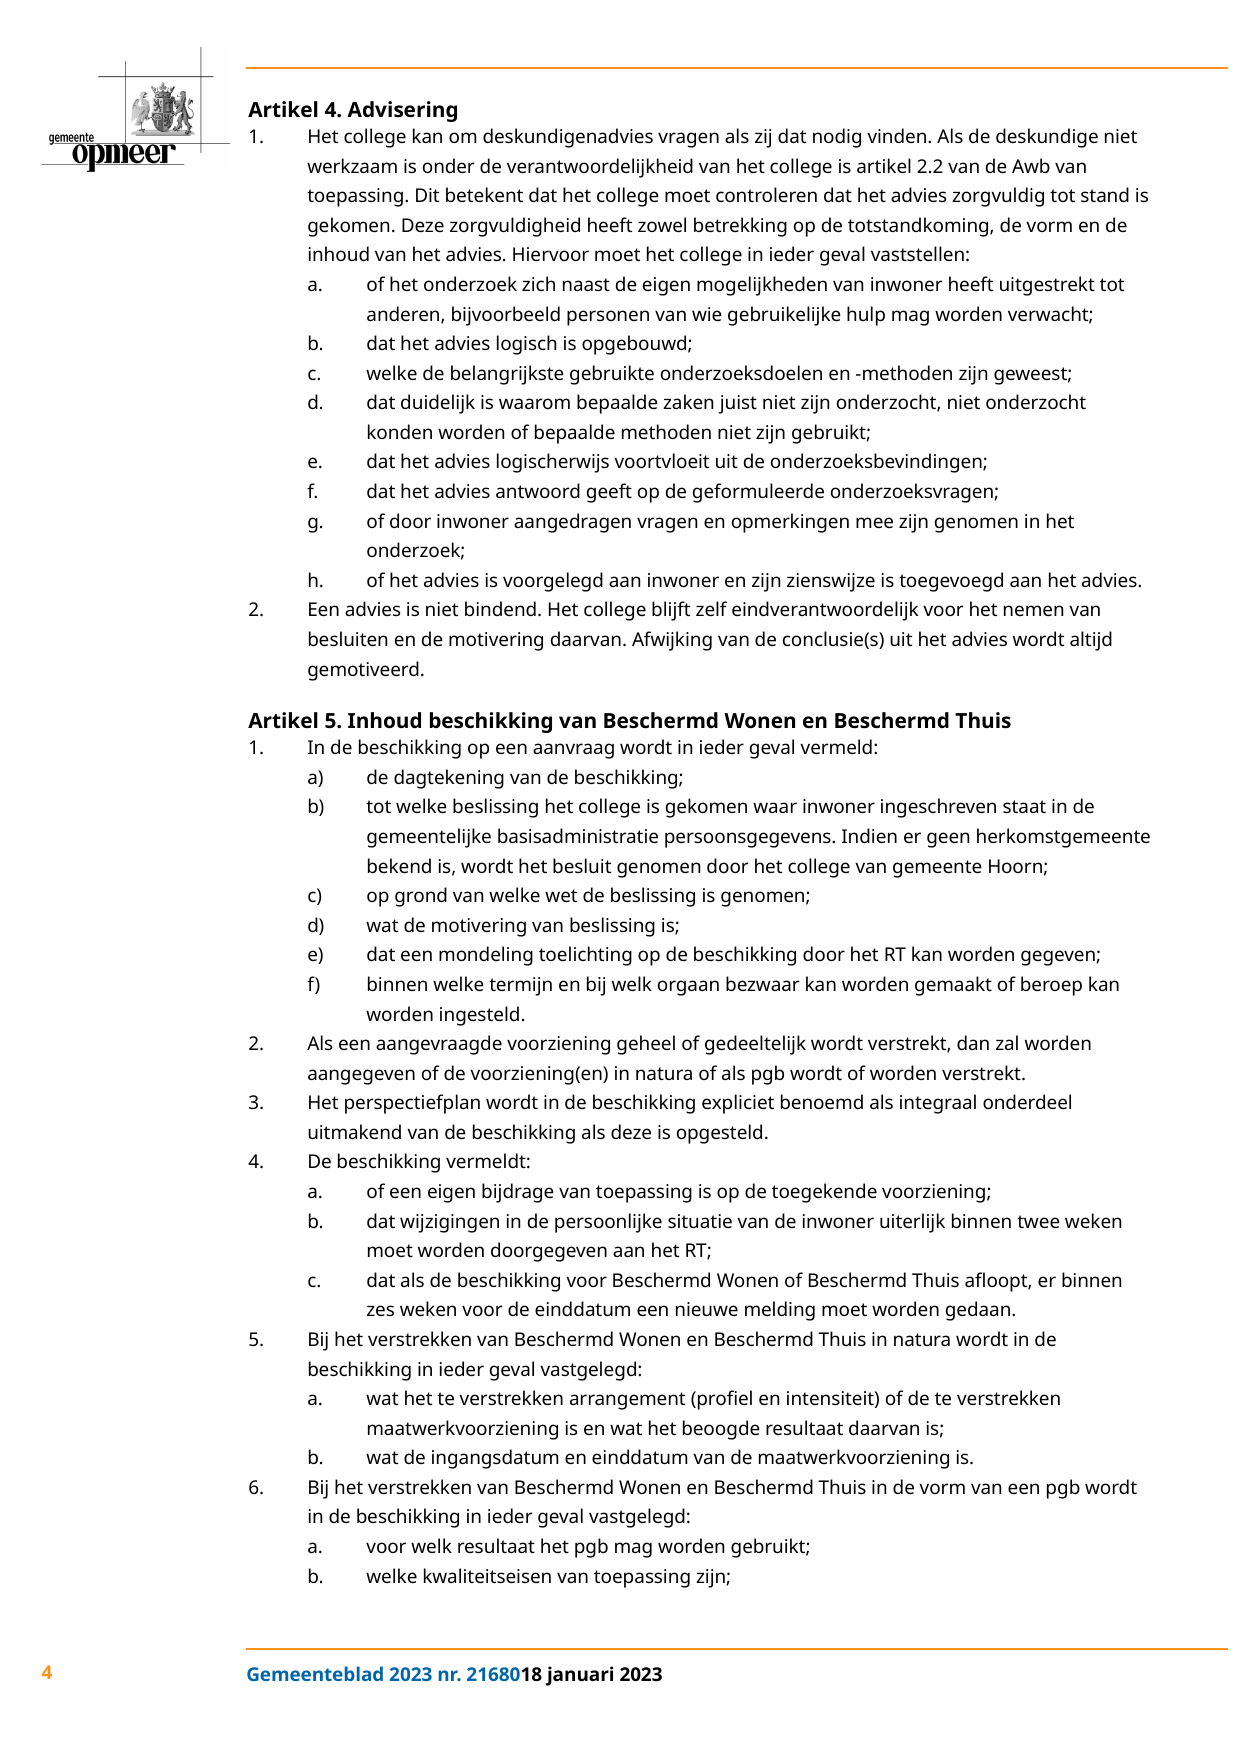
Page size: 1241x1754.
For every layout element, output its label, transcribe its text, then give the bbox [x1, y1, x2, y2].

list dat duidelijk is waarom bepaalde zaken juist niet zijn onderzocht, niet onderzocht konden worden of bepaalde methoden niet zijn gebruikt; [307, 389, 1152, 445]
list dat wijzigingen in de persoonlijke situatie van de inwoner uiterlijk binnen twee weken moet worden doorgegeven aan het RT; [307, 1208, 1152, 1263]
list voor welk resultaat het pgb mag worden gebruikt; [307, 1533, 1152, 1559]
list dat als de beschikking voor Beschermd Wonen of Beschermd Thuis afloopt, er binnen zes weken voor de einddatum een nieuwe melding moet worden gedaan. [307, 1267, 1152, 1322]
list wat het te verstrekken arrangement (profiel en intensiteit) of de te verstrekken maatwerkvoorziening is en wat het beoogde resultaat daarvan is; [307, 1385, 1152, 1441]
list Het perspectiefplan wordt in de beschikking expliciet benoemd als integraal onderdeel uitmakend van de beschikking als deze is opgesteld. [248, 1089, 1152, 1145]
list op grond van welke wet de beslissing is genomen; [307, 882, 1152, 908]
list wat de ingangsdatum en einddatum van de maatwerkvoorziening is. [307, 1444, 1152, 1470]
list Het college kan om deskundigenadvies vragen als zij dat nodig vinden. Als de deskundige niet werkzaam is onder de verantwoordelijkheid van het college is artikel 2.2 van de Awb van toepassing. Dit betekent dat het college moet controleren dat het advies zorgvuldig tot stand is gekomen. Deze zorgvuldigheid heeft zowel betrekking op de totstandkoming, de vorm en de inhoud van het advies. Hiervoor moet het college in ieder geval vaststellen: [248, 123, 1152, 267]
list tot welke beslissing het college is gekomen waar inwoner ingeschreven staat in de gemeentelijke basisadministratie persoonsgegevens. Indien er geen herkomstgemeente bekend is, wordt het besluit genomen door het college van gemeente Hoorn; [307, 794, 1152, 879]
text Artikel 4. Advisering [248, 95, 1152, 123]
list Als een aangevraagde voorziening geheel of gedeeltelijk wordt verstrekt, dan zal worden aangegeven of de voorziening(en) in natura of als pgb wordt of worden verstrekt. [248, 1030, 1152, 1086]
list of het onderzoek zich naast de eigen mogelijkheden van inwoner heeft uitgestrekt tot anderen, bijvoorbeeld personen van wie gebruikelijke hulp mag worden verwacht; [307, 271, 1152, 326]
list welke de belangrijkste gebruikte onderzoeksdoelen en -methoden zijn geweest; [307, 360, 1152, 386]
list De beschikking vermeldt: [248, 1149, 1152, 1174]
list of door inwoner aangedragen vragen en opmerkingen mee zijn genomen in het onderzoek; [307, 508, 1152, 563]
list Bij het verstrekken van Beschermd Wonen en Beschermd Thuis in natura wordt in de beschikking in ieder geval vastgelegd: [248, 1326, 1152, 1382]
list welke kwaliteitseisen van toepassing zijn; [307, 1563, 1152, 1589]
picture [41, 47, 231, 172]
list In de beschikking op een aanvraag wordt in ieder geval vermeld: [248, 734, 1152, 760]
list Bij het verstrekken van Beschermd Wonen en Beschermd Thuis in de vorm van een pgb wordt in de beschikking in ieder geval vastgelegd: [248, 1474, 1152, 1529]
list de dagtekening van de beschikking; [307, 764, 1152, 790]
list dat een mondeling toelichting op de beschikking door het RT kan worden gegeven; [307, 942, 1152, 967]
list of het advies is voorgelegd aan inwoner en zijn zienswijze is toegevoegd aan het advies. [307, 567, 1152, 593]
list binnen welke termijn en bij welk orgaan bezwaar kan worden gemaakt of beroep kan worden ingesteld. [307, 971, 1152, 1027]
list dat het advies logischerwijs voortvloeit uit de onderzoeksbevindingen; [307, 449, 1152, 474]
list dat het advies antwoord geeft op de geformuleerde onderzoeksvragen; [307, 478, 1152, 504]
list dat het advies logisch is opgebouwd; [307, 330, 1152, 356]
list wat de motivering van beslissing is; [307, 912, 1152, 938]
list of een eigen bijdrage van toepassing is op de toegekende voorziening; [307, 1178, 1152, 1204]
list Een advies is niet bindend. Het college blijft zelf eindverantwoordelijk voor het nemen van besluiten en de motivering daarvan. Afwijking van de conclusie(s) uit het advies wordt altijd gemotiveerd. [248, 597, 1152, 681]
text Artikel 5. Inhoud beschikking van Beschermd Wonen en Beschermd Thuis [248, 706, 1152, 734]
